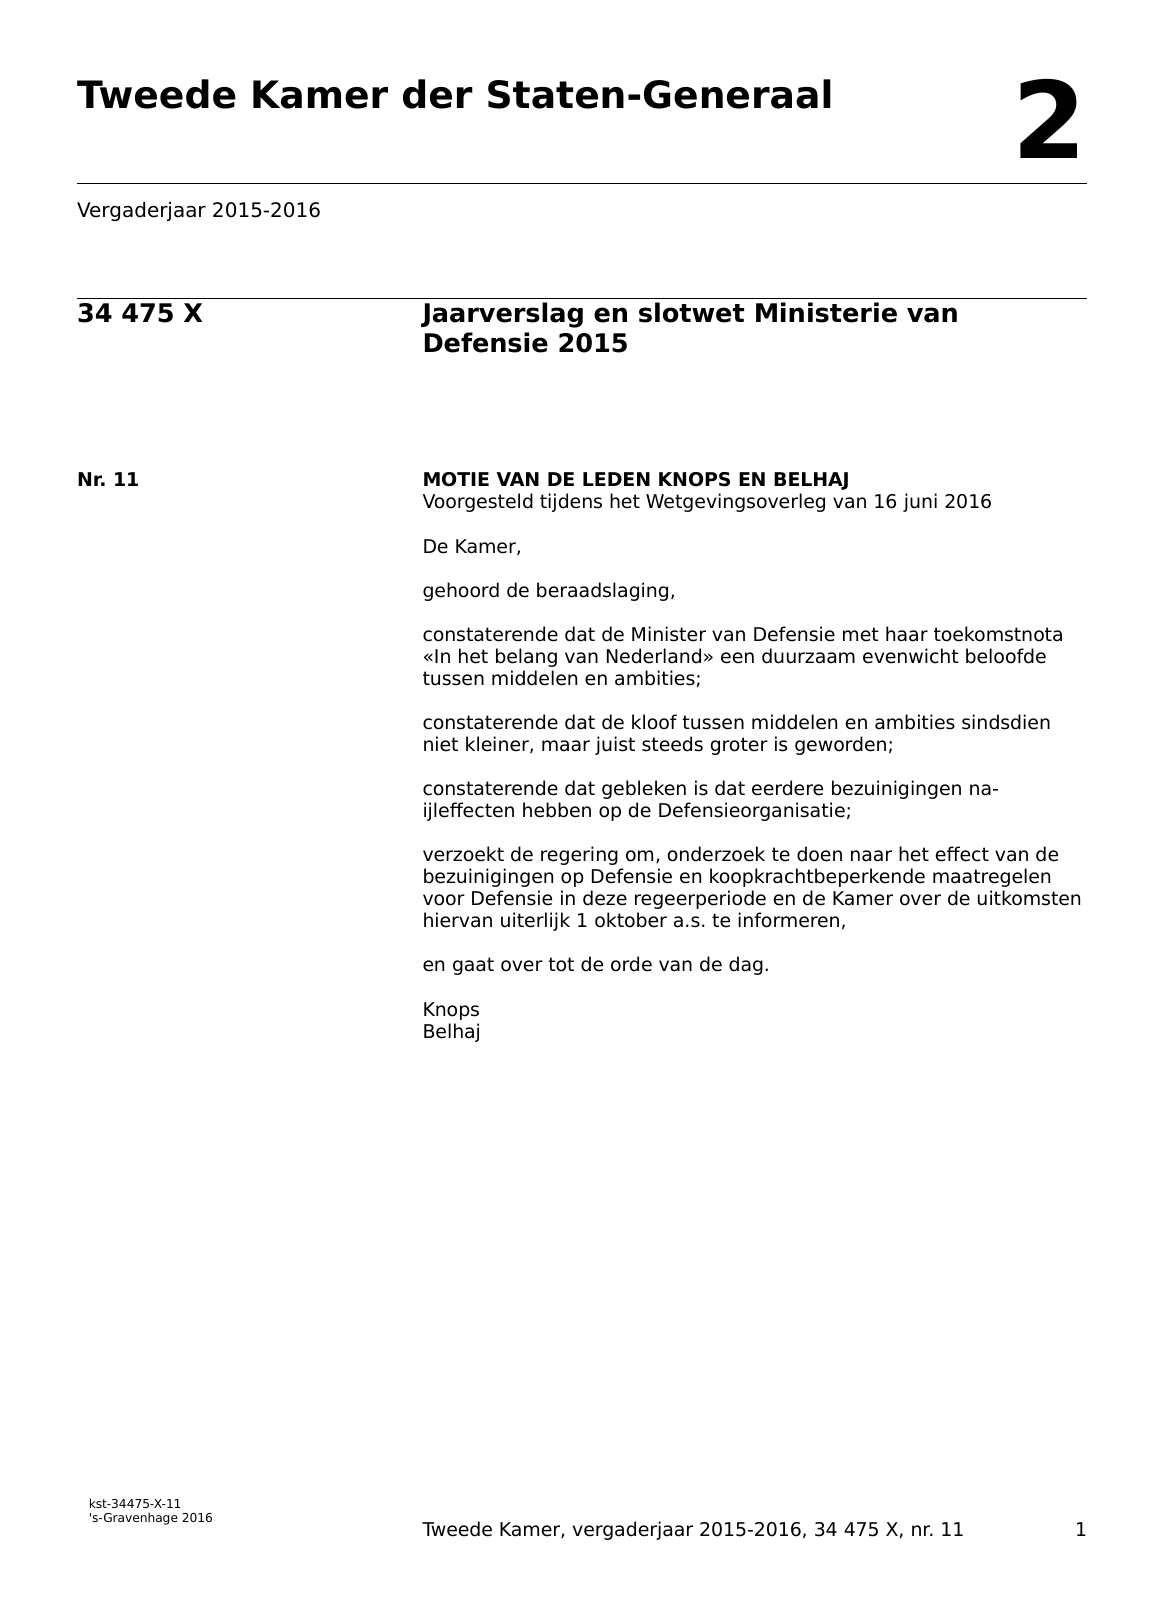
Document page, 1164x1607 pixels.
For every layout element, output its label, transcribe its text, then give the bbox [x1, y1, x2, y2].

table_cell Vergaderjaar 2015-2016 [77, 184, 1087, 298]
text kst-34475-X-11 [88, 1497, 323, 1511]
subtitle 34 475 X Jaarverslag en slotwet Ministerie van Defensie 2015 [77, 299, 1087, 358]
text en gaat over tot de orde van de dag. [422, 954, 1087, 976]
text constaterende dat de kloof tussen middelen en ambities sindsdien niet kleiner, maar juist steeds groter is geworden; [422, 712, 1087, 756]
table_header Tweede Kamer der Staten-Generaal [77, 59, 886, 183]
text verzoekt de regering om, onderzoek te doen naar het effect van de bezuinigingen op Defensie en koopkrachtbeperkende maatregelen voor Defensie in deze regeerperiode en de Kamer over de uitkomsten hiervan uiterlijk 1 oktober a.s. te informeren, [422, 844, 1087, 932]
text Voorgesteld tijdens het Wetgevingsoverleg van 16 juni 2016 [422, 491, 1087, 513]
text 's-Gravenhage 2016 [88, 1511, 323, 1525]
subtitle Nr. 11 MOTIE VAN DE LEDEN KNOPS EN BELHAJ [77, 469, 1087, 491]
text constaterende dat de Minister van Defensie met haar toekomstnota «In het belang van Nederland» een duurzaam evenwicht beloofde tussen middelen en ambities; [422, 624, 1087, 690]
text Knops [422, 998, 1087, 1021]
text constaterende dat gebleken is dat eerdere bezuinigingen na-ijleffecten hebben op de Defensieorganisatie; [422, 778, 1087, 822]
text gehoord de beraadslaging, [422, 580, 1087, 602]
text Belhaj [422, 1021, 1087, 1042]
table_header 2 [886, 59, 1087, 183]
text De Kamer, [422, 536, 1087, 557]
